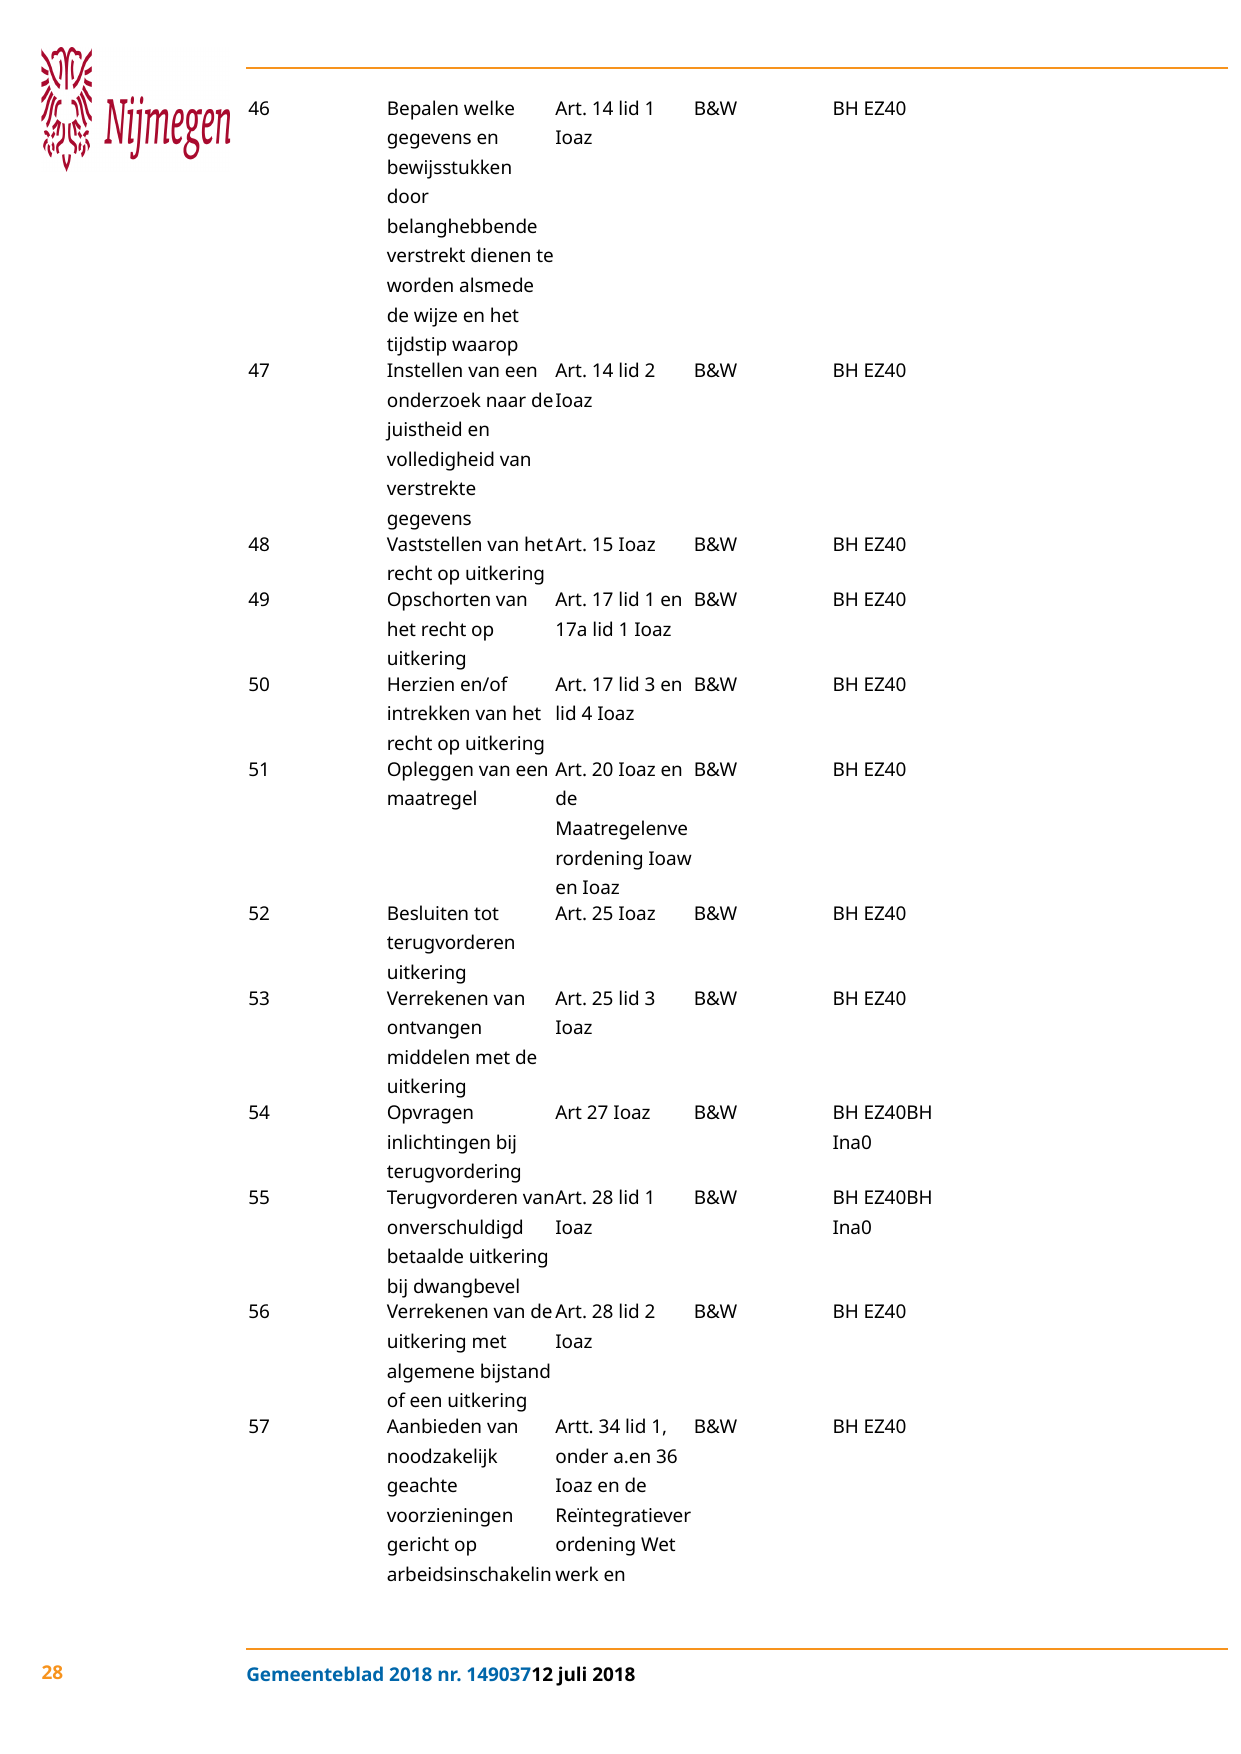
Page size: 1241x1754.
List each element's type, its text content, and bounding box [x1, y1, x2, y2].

table_cell Art. 25 Ioaz [555, 900, 694, 985]
picture [41, 47, 231, 172]
table_cell Herzien en/of intrekken van het recht op uitkering [387, 671, 555, 756]
table_cell B&W [694, 756, 832, 900]
table_cell Bepalen welke gegevens en bewijsstukken door belanghebbende verstrekt dienen te worden alsmede de wijze en het tijdstip waarop [387, 95, 555, 357]
table_cell B&W [694, 531, 832, 586]
table_cell 54 [248, 1099, 387, 1184]
table_cell 48 [248, 531, 387, 586]
table_cell 57 [248, 1413, 387, 1587]
table_cell BH EZ40BH Ina0 [832, 1184, 971, 1299]
table_cell Verrekenen van de uitkering met algemene bijstand of een uitkering [387, 1299, 555, 1413]
table_cell B&W [694, 985, 832, 1099]
table_cell Art. 17 lid 3 en lid 4 Ioaz [555, 671, 694, 756]
table_cell Opschorten van het recht op uitkering [387, 586, 555, 671]
table_cell B&W [694, 1299, 832, 1413]
table_cell Instellen van een onderzoek naar de juistheid en volledigheid van verstrekte gegevens [387, 357, 555, 531]
table_cell [971, 95, 1152, 357]
table_cell [971, 1099, 1152, 1184]
table_cell [971, 586, 1152, 671]
table_cell 49 [248, 586, 387, 671]
table_cell Art. 28 lid 2 Ioaz [555, 1299, 694, 1413]
table_cell BH EZ40 [832, 1413, 971, 1587]
table_cell [971, 985, 1152, 1099]
table_cell 53 [248, 985, 387, 1099]
table_cell [971, 1413, 1152, 1587]
table_cell Verrekenen van ontvangen middelen met de uitkering [387, 985, 555, 1099]
table_cell Art. 28 lid 1 Ioaz [555, 1184, 694, 1299]
table_cell B&W [694, 357, 832, 531]
table_cell B&W [694, 586, 832, 671]
table_cell 52 [248, 900, 387, 985]
table_cell [971, 900, 1152, 985]
table_cell 55 [248, 1184, 387, 1299]
table_cell Aanbieden van noodzakelijk geachte voorzieningen gericht op arbeidsinschakelin [387, 1413, 555, 1587]
table_cell B&W [694, 1099, 832, 1184]
table_cell Vaststellen van het recht op uitkering [387, 531, 555, 586]
table_cell Artt. 34 lid 1, onder a.en 36 Ioaz en de Reïntegratieverordening Wet werk en [555, 1413, 694, 1587]
table_cell Terugvorderen van onverschuldigd betaalde uitkering bij dwangbevel [387, 1184, 555, 1299]
table_cell 47 [248, 357, 387, 531]
table_cell Art. 17 lid 1 en 17a lid 1 Ioaz [555, 586, 694, 671]
table_cell [971, 671, 1152, 756]
table_cell 50 [248, 671, 387, 756]
table_cell Besluiten tot terugvorderen uitkering [387, 900, 555, 985]
table_cell BH EZ40BH Ina0 [832, 1099, 971, 1184]
table_cell [971, 1299, 1152, 1413]
table_cell 56 [248, 1299, 387, 1413]
table_cell B&W [694, 671, 832, 756]
table_cell BH EZ40 [832, 531, 971, 586]
table_cell BH EZ40 [832, 756, 971, 900]
table_cell [971, 357, 1152, 531]
table_cell [971, 1184, 1152, 1299]
table_cell BH EZ40 [832, 900, 971, 985]
table_cell 51 [248, 756, 387, 900]
table_cell BH EZ40 [832, 671, 971, 756]
table_cell B&W [694, 1413, 832, 1587]
table_cell Art. 14 lid 2 Ioaz [555, 357, 694, 531]
table_cell Art 27 Ioaz [555, 1099, 694, 1184]
table_cell BH EZ40 [832, 985, 971, 1099]
table_cell B&W [694, 1184, 832, 1299]
table_cell Art. 20 Ioaz en de Maatregelenverordening Ioaw en Ioaz [555, 756, 694, 900]
table_cell [971, 531, 1152, 586]
table_cell 46 [248, 95, 387, 357]
table_cell Opleggen van een maatregel [387, 756, 555, 900]
table_cell BH EZ40 [832, 586, 971, 671]
table_cell B&W [694, 900, 832, 985]
table_cell Art. 25 lid 3 Ioaz [555, 985, 694, 1099]
table_cell Art. 14 lid 1 Ioaz [555, 95, 694, 357]
table_cell [971, 756, 1152, 900]
table_cell BH EZ40 [832, 357, 971, 531]
table_cell B&W [694, 95, 832, 357]
table_cell Art. 15 Ioaz [555, 531, 694, 586]
table_cell Opvragen inlichtingen bij terugvordering [387, 1099, 555, 1184]
table_cell BH EZ40 [832, 1299, 971, 1413]
table_cell BH EZ40 [832, 95, 971, 357]
